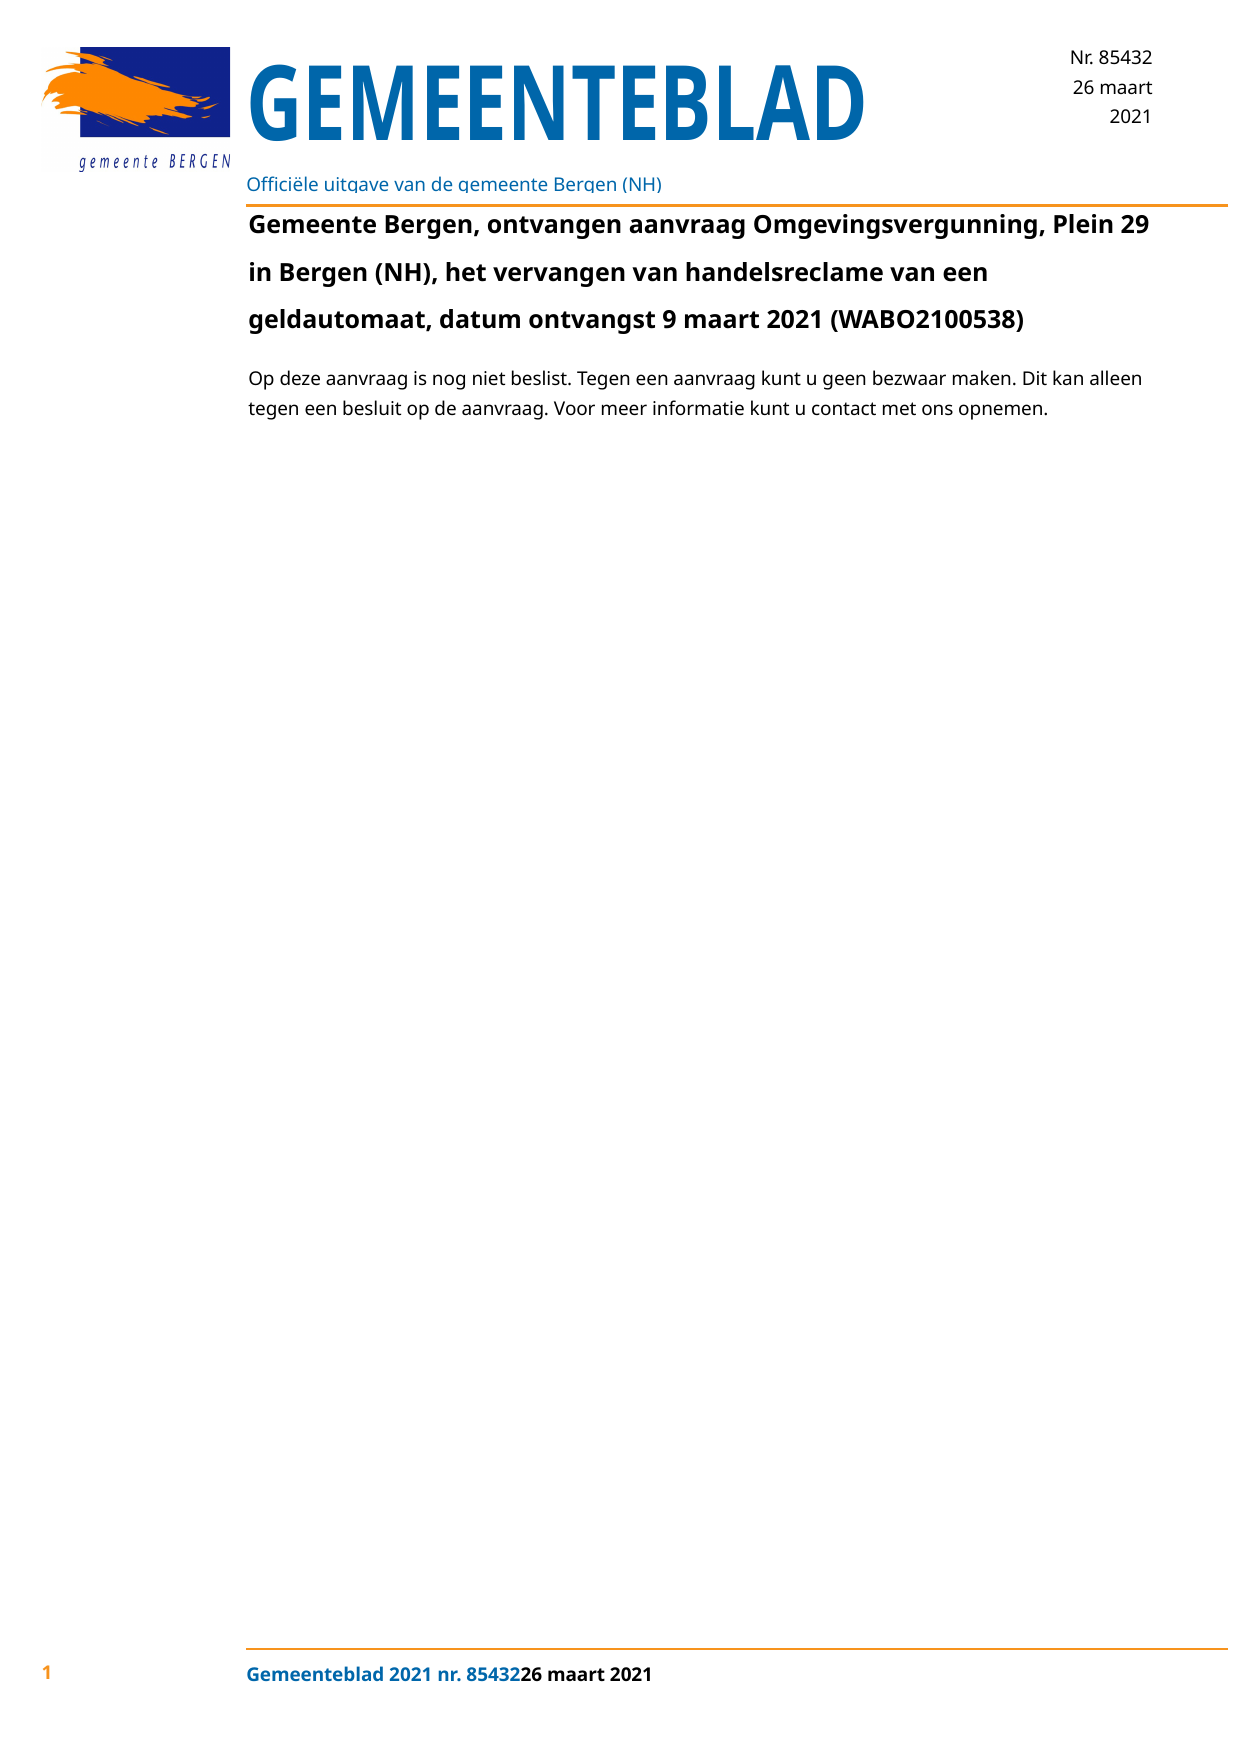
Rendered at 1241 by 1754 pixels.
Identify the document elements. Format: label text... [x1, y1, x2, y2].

text Gemeente Bergen, ontvangen aanvraag Omgevingsvergunning, Plein 29 in Bergen (NH), het vervangen van handelsreclame van een geldautomaat, datum ontvangst 9 maart 2021 (WABO2100538) [248, 207, 1152, 336]
text Op deze aanvraag is nog niet beslist. Tegen een aanvraag kunt u geen bezwaar maken. Dit kan alleen tegen een besluit op de aanvraag. Voor meer informatie kunt u contact met ons opnemen. [248, 366, 1152, 421]
picture [41, 47, 231, 172]
